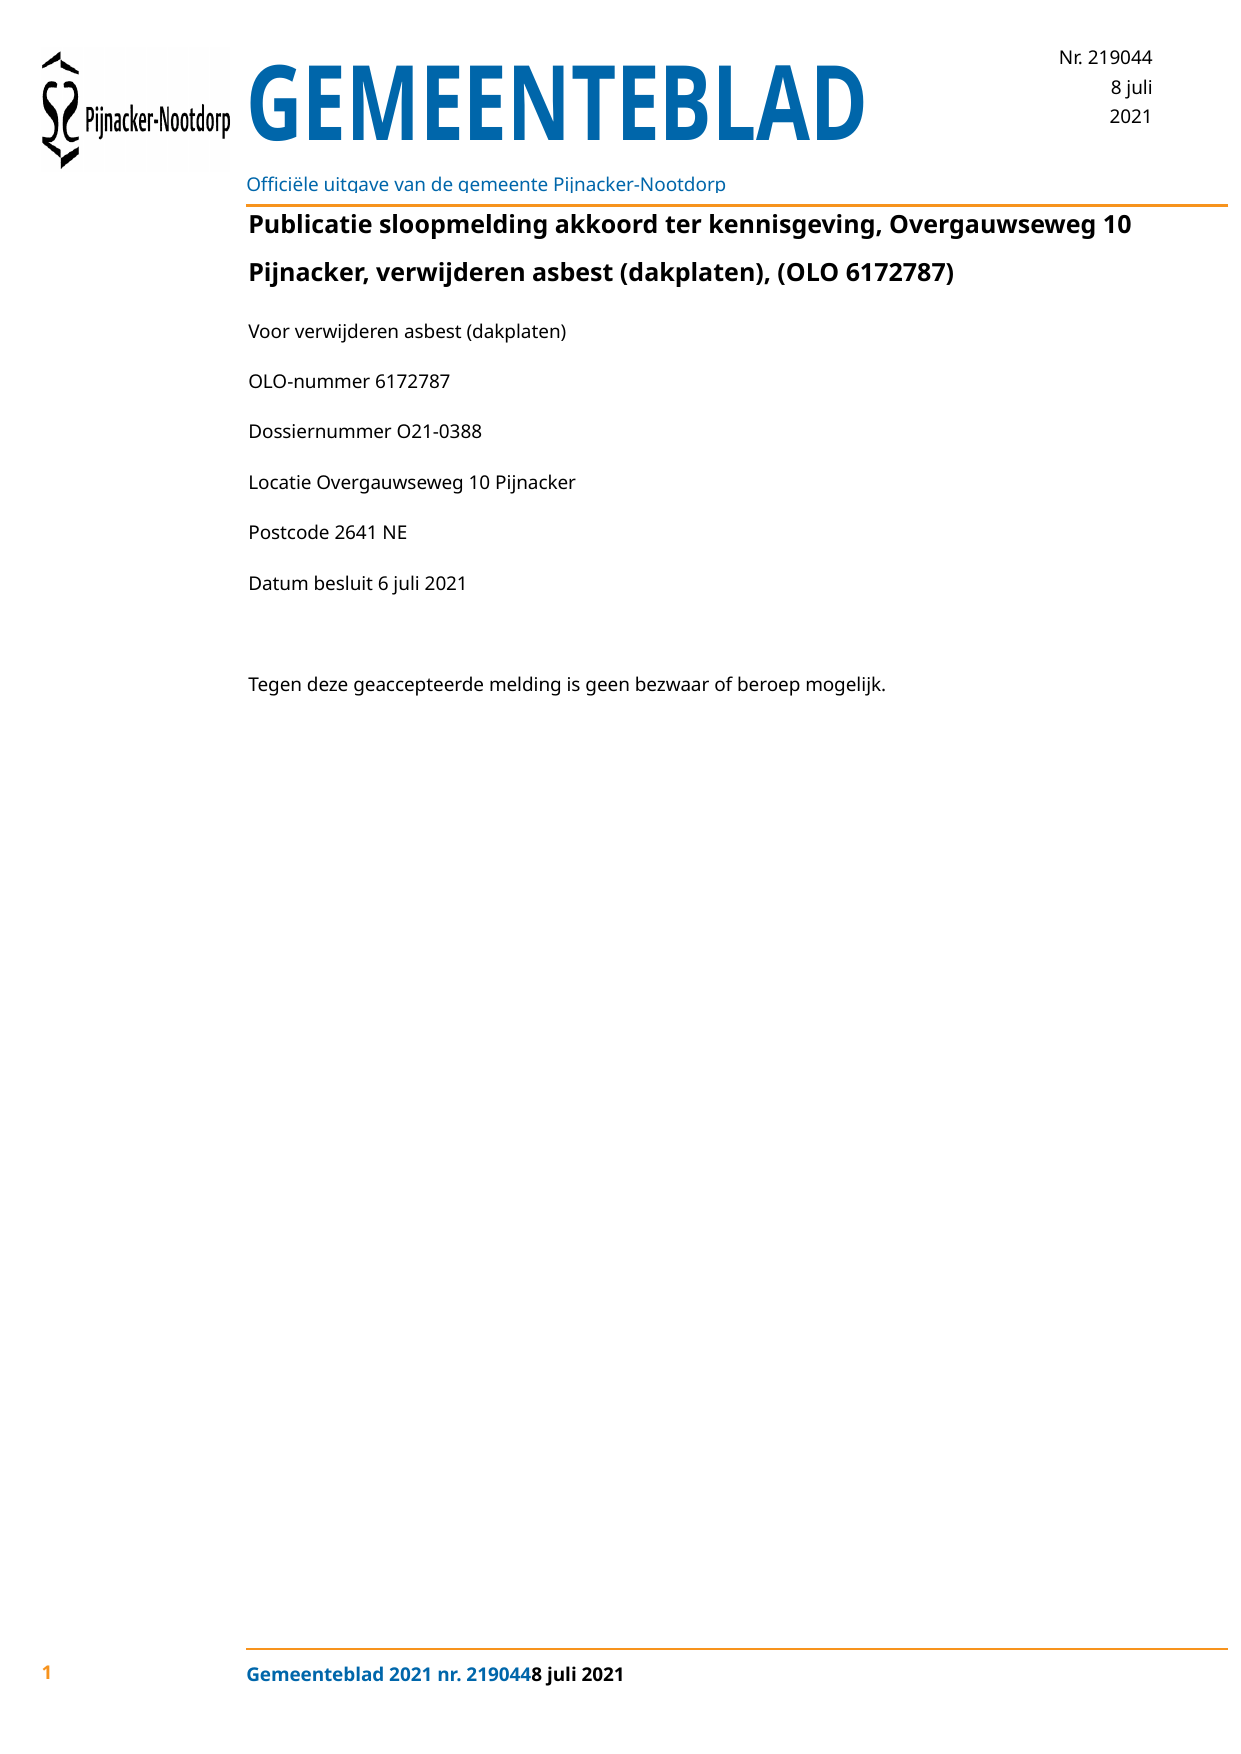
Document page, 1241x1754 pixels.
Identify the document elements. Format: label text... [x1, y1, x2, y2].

picture [41, 47, 231, 172]
text Publicatie sloopmelding akkoord ter kennisgeving, Overgauwseweg 10 Pijnacker, verwijderen asbest (dakplaten), (OLO 6172787) [248, 207, 1152, 288]
text Tegen deze geaccepteerde melding is geen bezwaar of beroep mogelijk. [248, 671, 1152, 697]
text Dossiernummer O21-0388 [248, 419, 1152, 444]
text OLO-nummer 6172787 [248, 368, 1152, 394]
text Locatie Overgauwseweg 10 Pijnacker [248, 469, 1152, 495]
text Datum besluit 6 juli 2021 [248, 570, 1152, 596]
text Postcode 2641 NE [248, 519, 1152, 545]
text Voor verwijderen asbest (dakplaten) [248, 318, 1152, 344]
